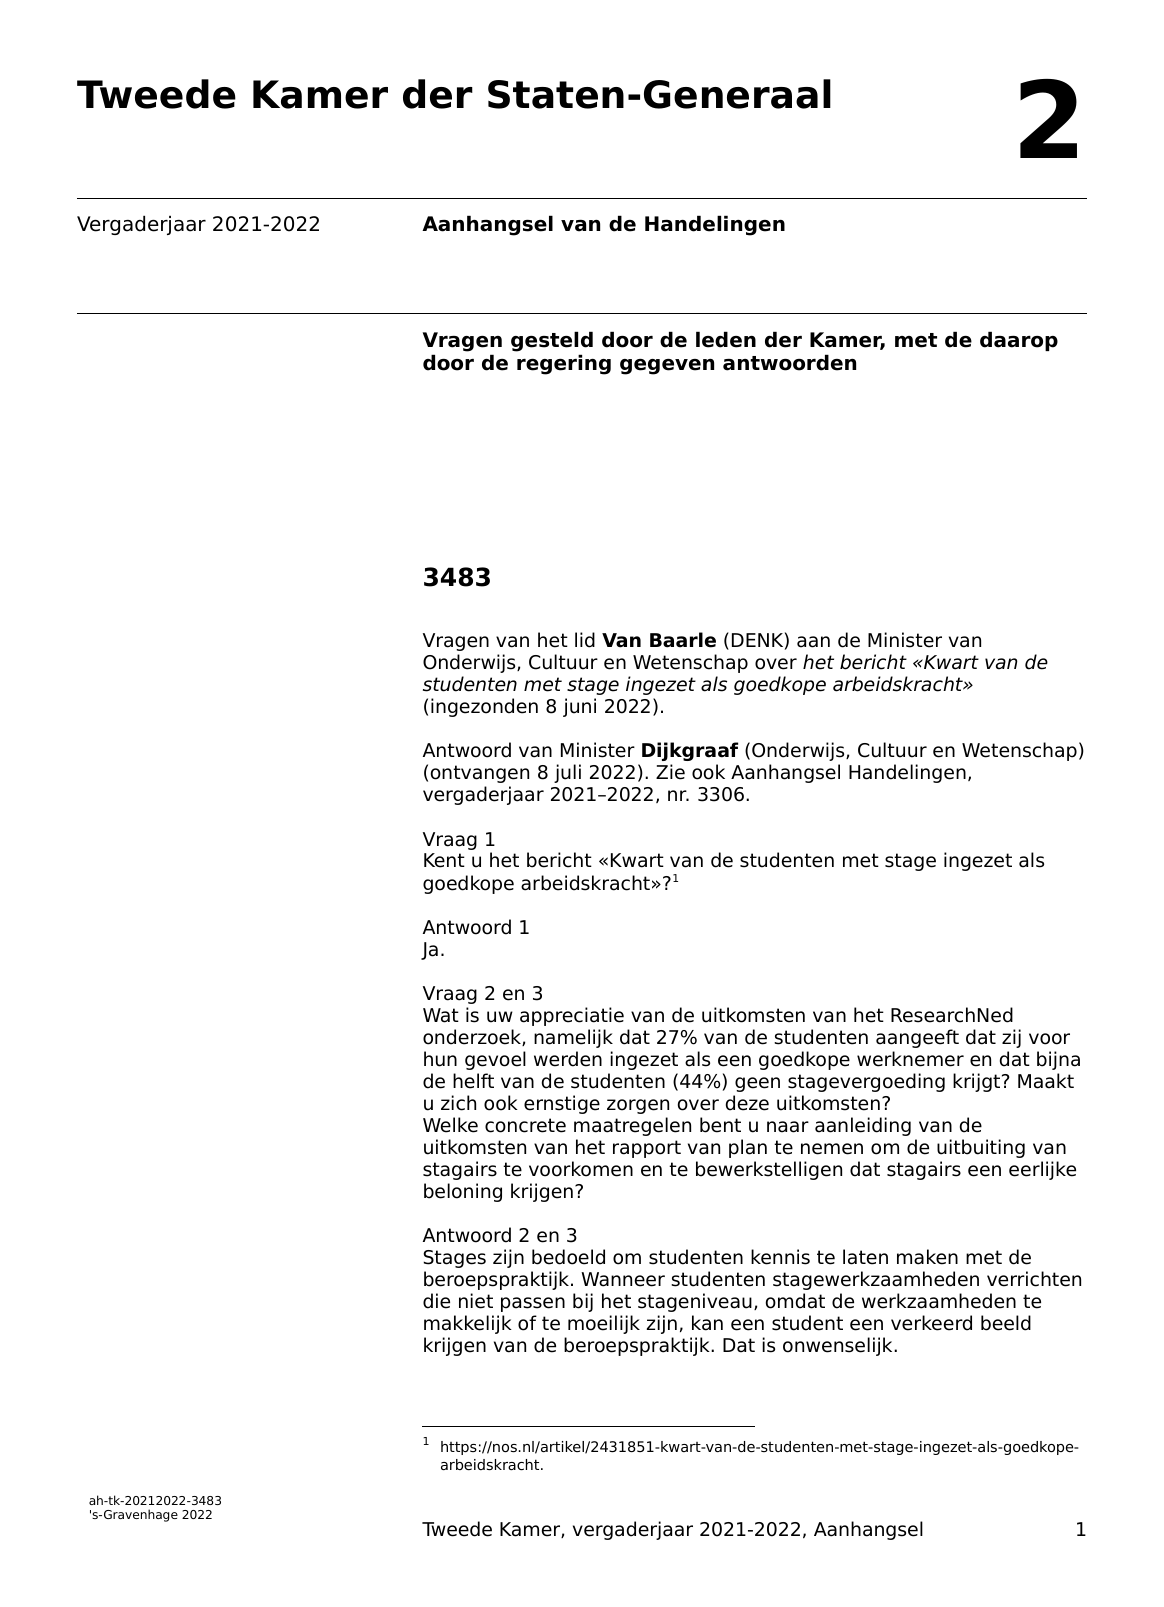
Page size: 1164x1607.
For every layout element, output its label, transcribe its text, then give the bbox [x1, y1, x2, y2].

table_cell Aanhangsel van de Handelingen [422, 199, 1087, 313]
text 's-Gravenhage 2022 [88, 1508, 323, 1522]
text Antwoord 1 [422, 917, 1087, 938]
text Welke concrete maatregelen bent u naar aanleiding van de uitkomsten van het rapport van plan te nemen om de uitbuiting van stagairs te voorkomen en te bewerkstelligen dat stagairs een eerlijke beloning krijgen? [422, 1114, 1087, 1202]
table_cell Vragen gesteld door de leden der Kamer, met de daarop door de regering gegeven antwoorden [422, 314, 1087, 375]
table_cell [77, 314, 422, 375]
text ah-tk-20212022-3483 [88, 1494, 323, 1508]
table_header 2 [886, 59, 1087, 198]
text Vragen van het lid Van Baarle (DENK) aan de Minister van Onderwijs, Cultuur en Wetenschap over het bericht «Kwart van de studenten met stage ingezet als goedkope arbeidskracht» (ingezonden 8 juni 2022). [422, 630, 1087, 718]
text Vraag 2 en 3 [422, 983, 1087, 1005]
table_cell Vergaderjaar 2021-2022 [77, 199, 422, 313]
text Vraag 1 [422, 828, 1087, 850]
text Kent u het bericht «Kwart van de studenten met stage ingezet als goedkope arbeidskracht»? [422, 850, 1087, 894]
text Antwoord 2 en 3 [422, 1225, 1087, 1247]
text Stages zijn bedoeld om studenten kennis te laten maken met de beroepspraktijk. Wanneer studenten stagewerkzaamheden verrichten die niet passen bij het stageniveau, omdat de werkzaamheden te makkelijk of te moeilijk zijn, kan een student een verkeerd beeld krijgen van de beroepspraktijk. Dat is onwenselijk. [422, 1247, 1087, 1357]
text 3483 [422, 563, 1087, 592]
text https://nos.nl/artikel/2431851-kwart-van-de-studenten-met-stage-ingezet-als-goedkope-arbeidskracht. [422, 1435, 1087, 1474]
text Ja. [422, 938, 1087, 961]
text Antwoord van Minister Dijkgraaf (Onderwijs, Cultuur en Wetenschap) (ontvangen 8 juli 2022). Zie ook Aanhangsel Handelingen, vergaderjaar 2021–2022, nr. 3306. [422, 740, 1087, 806]
text Wat is uw appreciatie van de uitkomsten van het ResearchNed onderzoek, namelijk dat 27% van de studenten aangeeft dat zij voor hun gevoel werden ingezet als een goedkope werknemer en dat bijna de helft van de studenten (44%) geen stagevergoeding krijgt? Maakt u zich ook ernstige zorgen over deze uitkomsten? [422, 1005, 1087, 1114]
table_header Tweede Kamer der Staten-Generaal [77, 59, 886, 198]
